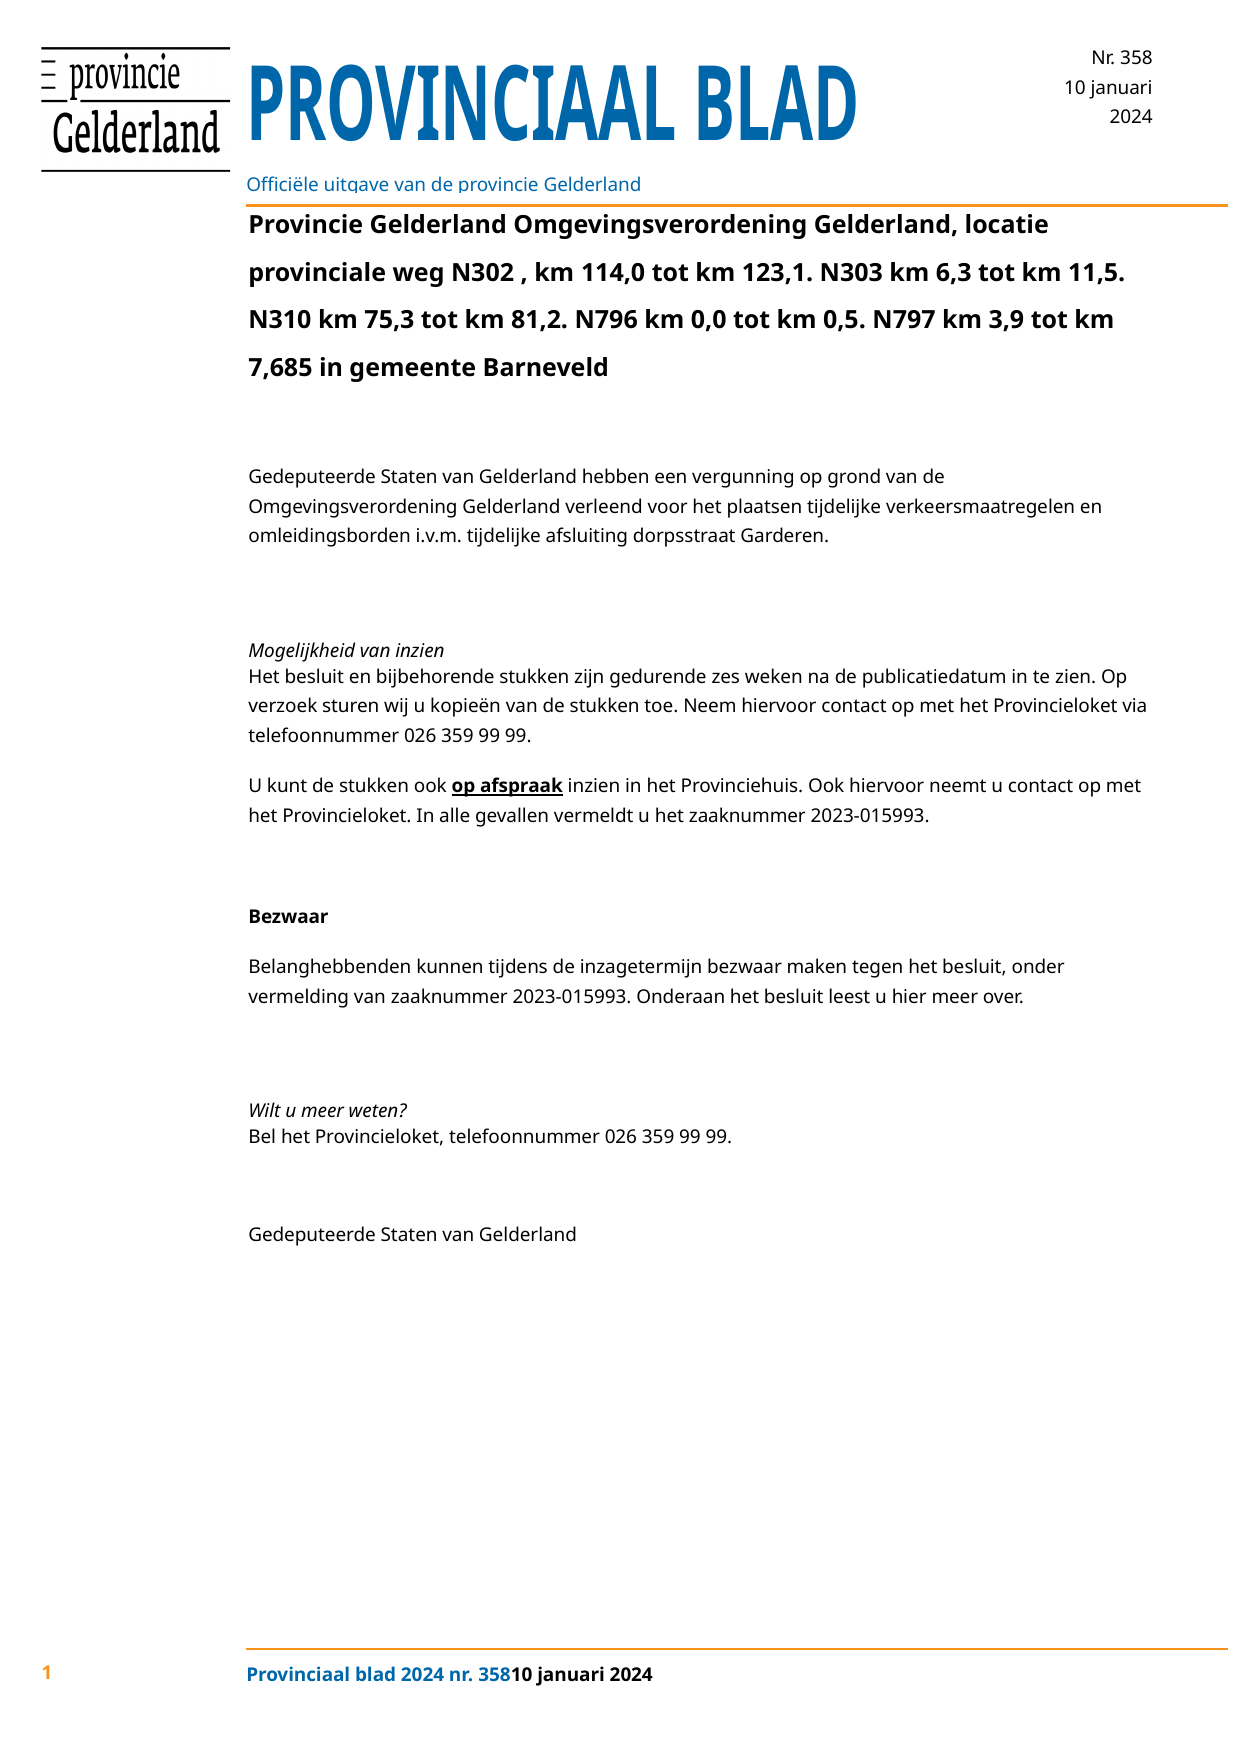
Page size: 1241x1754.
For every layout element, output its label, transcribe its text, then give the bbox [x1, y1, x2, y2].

text Bezwaar [248, 903, 1152, 928]
text Belanghebbenden kunnen tijdens de inzagetermijn bezwaar maken tegen het besluit, onder vermelding van zaaknummer 2023-015993. Onderaan het besluit leest u hier meer over. [248, 953, 1152, 1008]
text Het besluit en bijbehorende stukken zijn gedurende zes weken na de publicatiedatum in te zien. Op verzoek sturen wij u kopieën van de stukken toe. Neem hiervoor contact op met het Provincieloket via telefoonnummer 026 359 99 99. [248, 663, 1152, 748]
text Gedeputeerde Staten van Gelderland [248, 1221, 1152, 1247]
text Bel het Provincieloket, telefoonnummer 026 359 99 99. [248, 1123, 1152, 1149]
picture [41, 47, 231, 172]
text Provincie Gelderland Omgevingsverordening Gelderland, locatie provinciale weg N302 , km 114,0 tot km 123,1. N303 km 6,3 tot km 11,5. N310 km 75,3 tot km 81,2. N796 km 0,0 tot km 0,5. N797 km 3,9 tot km 7,685 in gemeente Barneveld [248, 207, 1152, 384]
text U kunt de stukken ook op afspraak inzien in het Provinciehuis. Ook hiervoor neemt u contact op met het Provincieloket. In alle gevallen vermeldt u het zaaknummer 2023-015993. [248, 772, 1152, 828]
text Gedeputeerde Staten van Gelderland hebben een vergunning op grond van de Omgevingsverordening Gelderland verleend voor het plaatsen tijdelijke verkeersmaatregelen en omleidingsborden i.v.m. tijdelijke afsluiting dorpsstraat Garderen. [248, 463, 1152, 548]
text Mogelijkheid van inzien [248, 637, 1152, 663]
text Wilt u meer weten? [248, 1097, 1152, 1123]
